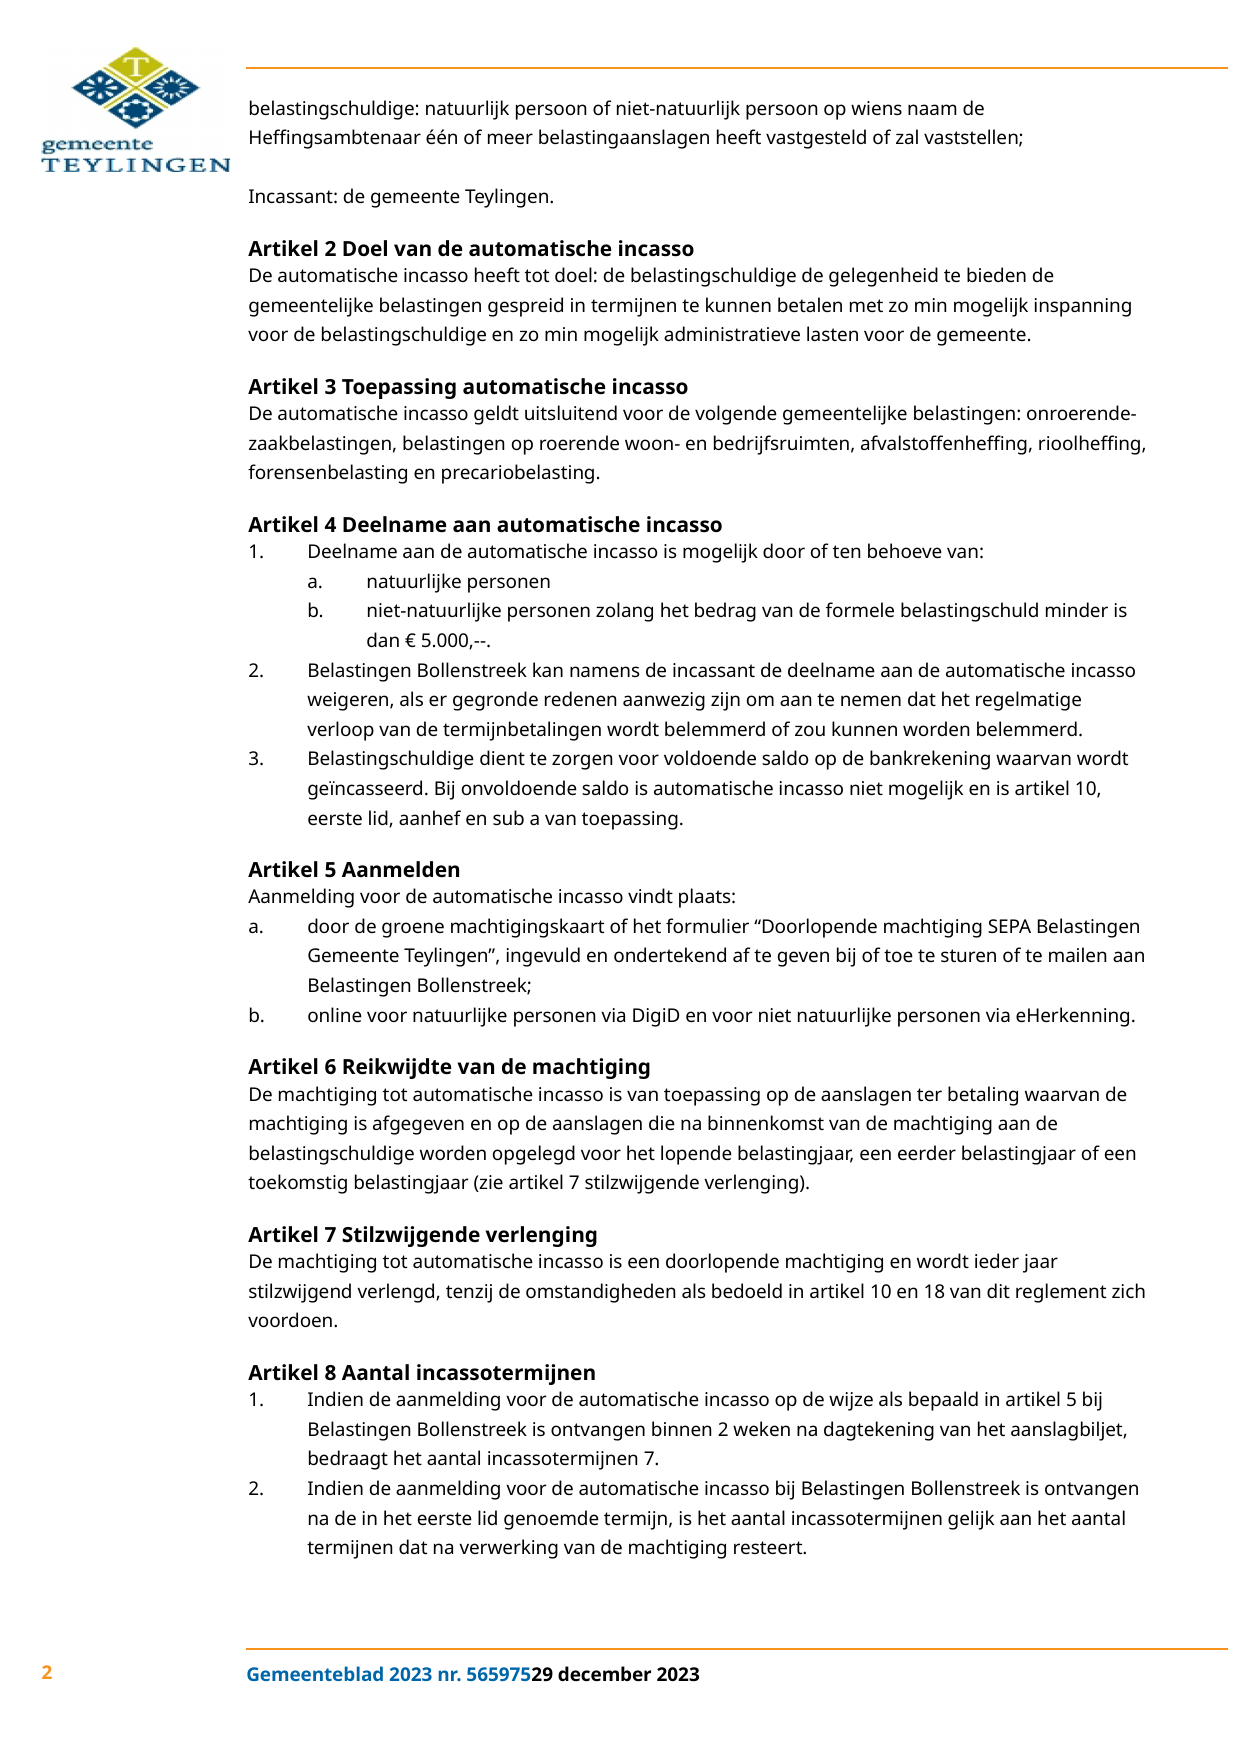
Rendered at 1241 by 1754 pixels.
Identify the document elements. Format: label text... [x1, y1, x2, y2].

text De automatische incasso heeft tot doel: de belastingschuldige de gelegenheid te bieden de gemeentelijke belastingen gespreid in termijnen te kunnen betalen met zo min mogelijk inspanning voor de belastingschuldige en zo min mogelijk administratieve lasten voor de gemeente. [248, 262, 1152, 347]
text Artikel 2 Doel van de automatische incasso [248, 234, 1152, 262]
text De machtiging tot automatische incasso is een doorlopende machtiging en wordt ieder jaar stilzwijgend verlengd, tenzij de omstandigheden als bedoeld in artikel 10 en 18 van dit reglement zich voordoen. [248, 1248, 1152, 1333]
text Aanmelding voor de automatische incasso vindt plaats: [248, 883, 1152, 909]
list natuurlijke personen [307, 568, 1152, 594]
picture [41, 47, 231, 172]
list Indien de aanmelding voor de automatische incasso op de wijze als bepaald in artikel 5 bij Belastingen Bollenstreek is ontvangen binnen 2 weken na dagtekening van het aanslagbiljet, bedraagt het aantal incassotermijnen 7. [248, 1386, 1152, 1471]
list Belastingschuldige dient te zorgen voor voldoende saldo op de bankrekening waarvan wordt geïncasseerd. Bij onvoldoende saldo is automatische incasso niet mogelijk en is artikel 10, eerste lid, aanhef en sub a van toepassing. [248, 746, 1152, 830]
list online voor natuurlijke personen via DigiD en voor niet natuurlijke personen via eHerkenning. [248, 1002, 1152, 1028]
text Incassant: de gemeente Teylingen. [248, 183, 1152, 209]
text De machtiging tot automatische incasso is van toepassing op de aanslagen ter betaling waarvan de machtiging is afgegeven en op de aanslagen die na binnenkomst van de machtiging aan de belastingschuldige worden opgelegd voor het lopende belastingjaar, een eerder belastingjaar of een toekomstig belastingjaar (zie artikel 7 stilzwijgende verlenging). [248, 1081, 1152, 1195]
text Artikel 5 Aanmelden [248, 855, 1152, 883]
text Artikel 3 Toepassing automatische incasso [248, 372, 1152, 400]
text Artikel 7 Stilzwijgende verlenging [248, 1220, 1152, 1248]
text De automatische incasso geldt uitsluitend voor de volgende gemeentelijke belastingen: onroerende-zaakbelastingen, belastingen op roerende woon- en bedrijfsruimten, afvalstoffenheffing, rioolheffing, forensenbelasting en precariobelasting. [248, 400, 1152, 485]
list Deelname aan de automatische incasso is mogelijk door of ten behoeve van: [248, 538, 1152, 564]
list Belastingen Bollenstreek kan namens de incassant de deelname aan de automatische incasso weigeren, als er gegronde redenen aanwezig zijn om aan te nemen dat het regelmatige verloop van de termijnbetalingen wordt belemmerd of zou kunnen worden belemmerd. [248, 657, 1152, 742]
text Artikel 8 Aantal incassotermijnen [248, 1358, 1152, 1386]
list door de groene machtigingskaart of het formulier “Doorlopende machtiging SEPA Belastingen Gemeente Teylingen”, ingevuld en ondertekend af te geven bij of toe te sturen of te mailen aan Belastingen Bollenstreek; [248, 913, 1152, 998]
text Artikel 6 Reikwijdte van de machtiging [248, 1052, 1152, 1081]
text belastingschuldige: natuurlijk persoon of niet-natuurlijk persoon op wiens naam de Heffingsambtenaar één of meer belastingaanslagen heeft vastgesteld of zal vaststellen; [248, 95, 1152, 150]
text Artikel 4 Deelname aan automatische incasso [248, 510, 1152, 538]
list Indien de aanmelding voor de automatische incasso bij Belastingen Bollenstreek is ontvangen na de in het eerste lid genoemde termijn, is het aantal incassotermijnen gelijk aan het aantal termijnen dat na verwerking van de machtiging resteert. [248, 1475, 1152, 1560]
list niet-natuurlijke personen zolang het bedrag van de formele belastingschuld minder is dan € 5.000,--. [307, 598, 1152, 653]
